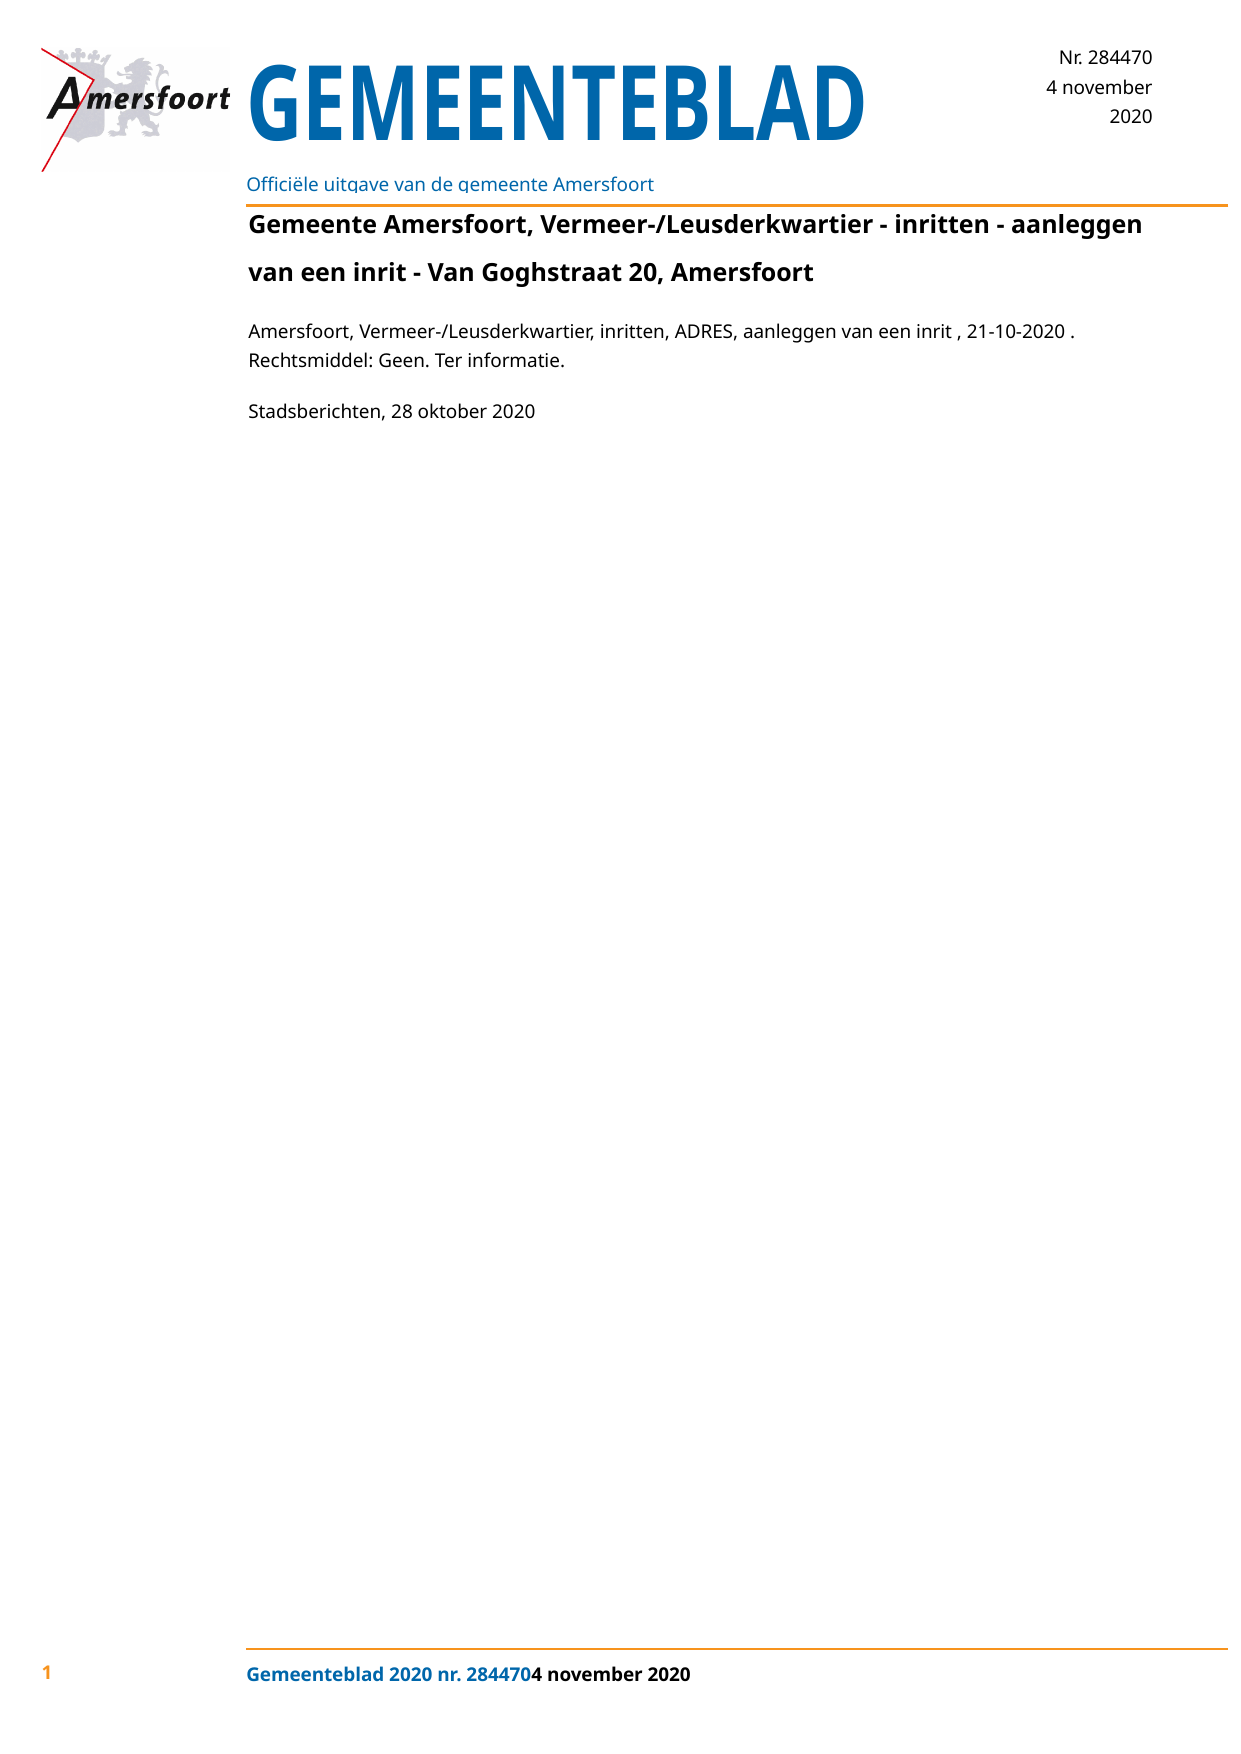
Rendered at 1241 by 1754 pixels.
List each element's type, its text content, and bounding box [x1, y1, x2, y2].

text Gemeente Amersfoort, Vermeer-/Leusderkwartier - inritten - aanleggen van een inrit - Van Goghstraat 20, Amersfoort [248, 207, 1152, 288]
text Amersfoort, Vermeer-/Leusderkwartier, inritten, ADRES, aanleggen van een inrit , 21-10-2020 . Rechtsmiddel: Geen. Ter informatie. [248, 318, 1152, 373]
text Stadsberichten, 28 oktober 2020 [248, 398, 1152, 424]
picture [41, 47, 231, 172]
